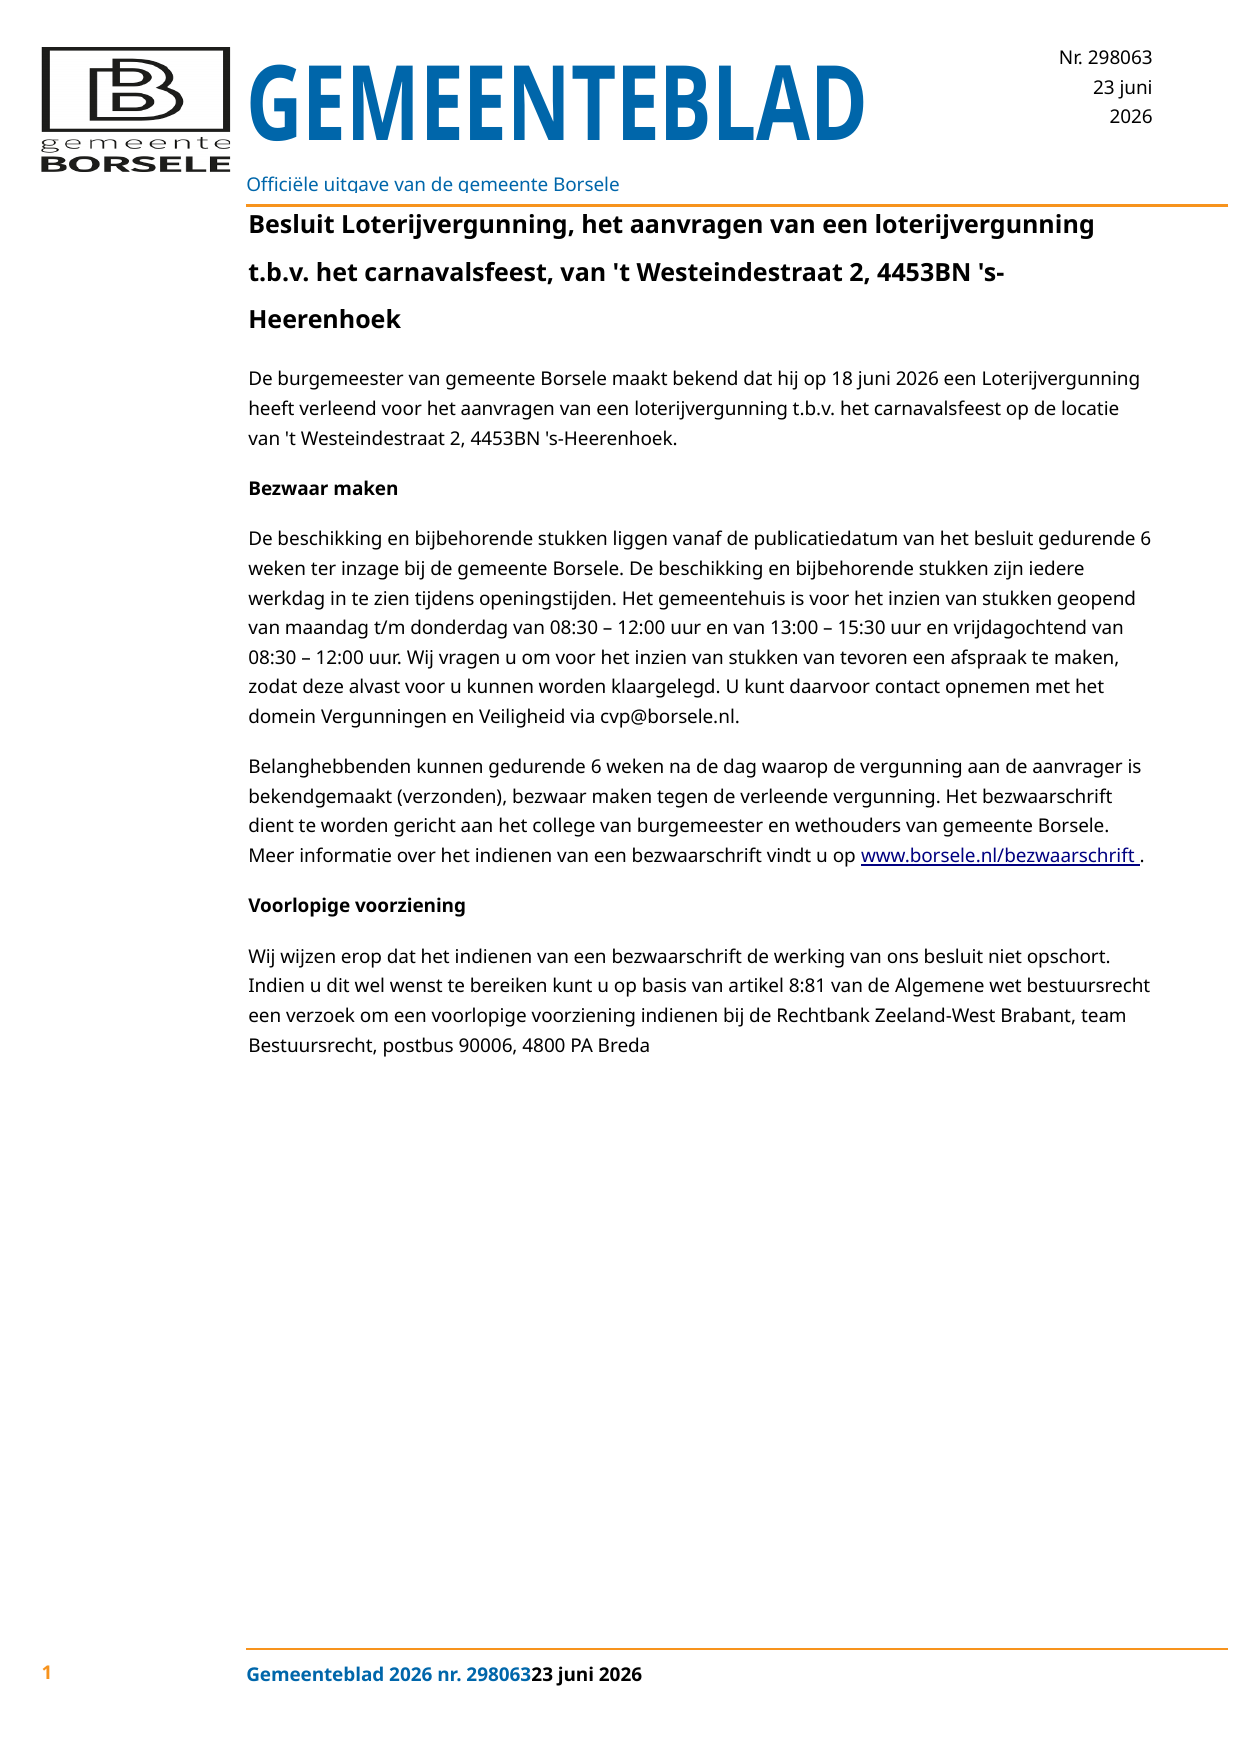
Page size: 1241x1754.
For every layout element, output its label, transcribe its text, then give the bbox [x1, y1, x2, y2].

text Wij wijzen erop dat het indienen van een bezwaarschrift de werking van ons besluit niet opschort. Indien u dit wel wenst te bereiken kunt u op basis van artikel 8:81 van de Algemene wet bestuursrecht een verzoek om een voorlopige voorziening indienen bij de Rechtbank Zeeland-West Brabant, team Bestuursrecht, postbus 90006, 4800 PA Breda [248, 943, 1152, 1057]
text Bezwaar maken [248, 475, 1152, 501]
text Besluit Loterijvergunning, het aanvragen van een loterijvergunning t.b.v. het carnavalsfeest, van 't Westeindestraat 2, 4453BN 's-Heerenhoek [248, 207, 1152, 336]
text Belanghebbenden kunnen gedurende 6 weken na de dag waarop de vergunning aan de aanvrager is bekendgemaakt (verzonden), bezwaar maken tegen de verleende vergunning. Het bezwaarschrift dient te worden gericht aan het college van burgemeester en wethouders van gemeente Borsele. Meer informatie over het indienen van een bezwaarschrift vindt u op www.borsele.nl/bezwaarschrift . [248, 753, 1152, 868]
text De burgemeester van gemeente Borsele maakt bekend dat hij op 18 juni 2026 een Loterijvergunning heeft verleend voor het aanvragen van een loterijvergunning t.b.v. het carnavalsfeest op de locatie van 't Westeindestraat 2, 4453BN 's-Heerenhoek. [248, 366, 1152, 450]
text De beschikking en bijbehorende stukken liggen vanaf de publicatiedatum van het besluit gedurende 6 weken ter inzage bij de gemeente Borsele. De beschikking en bijbehorende stukken zijn iedere werkdag in te zien tijdens openingstijden. Het gemeentehuis is voor het inzien van stukken geopend van maandag t/m donderdag van 08:30 – 12:00 uur en van 13:00 – 15:30 uur en vrijdagochtend van 08:30 – 12:00 uur. Wij vragen u om voor het inzien van stukken van tevoren een afspraak te maken, zodat deze alvast voor u kunnen worden klaargelegd. U kunt daarvoor contact opnemen met het domein Vergunningen en Veiligheid via cvp@borsele.nl. [248, 526, 1152, 729]
picture [41, 47, 231, 172]
text Voorlopige voorziening [248, 893, 1152, 918]
